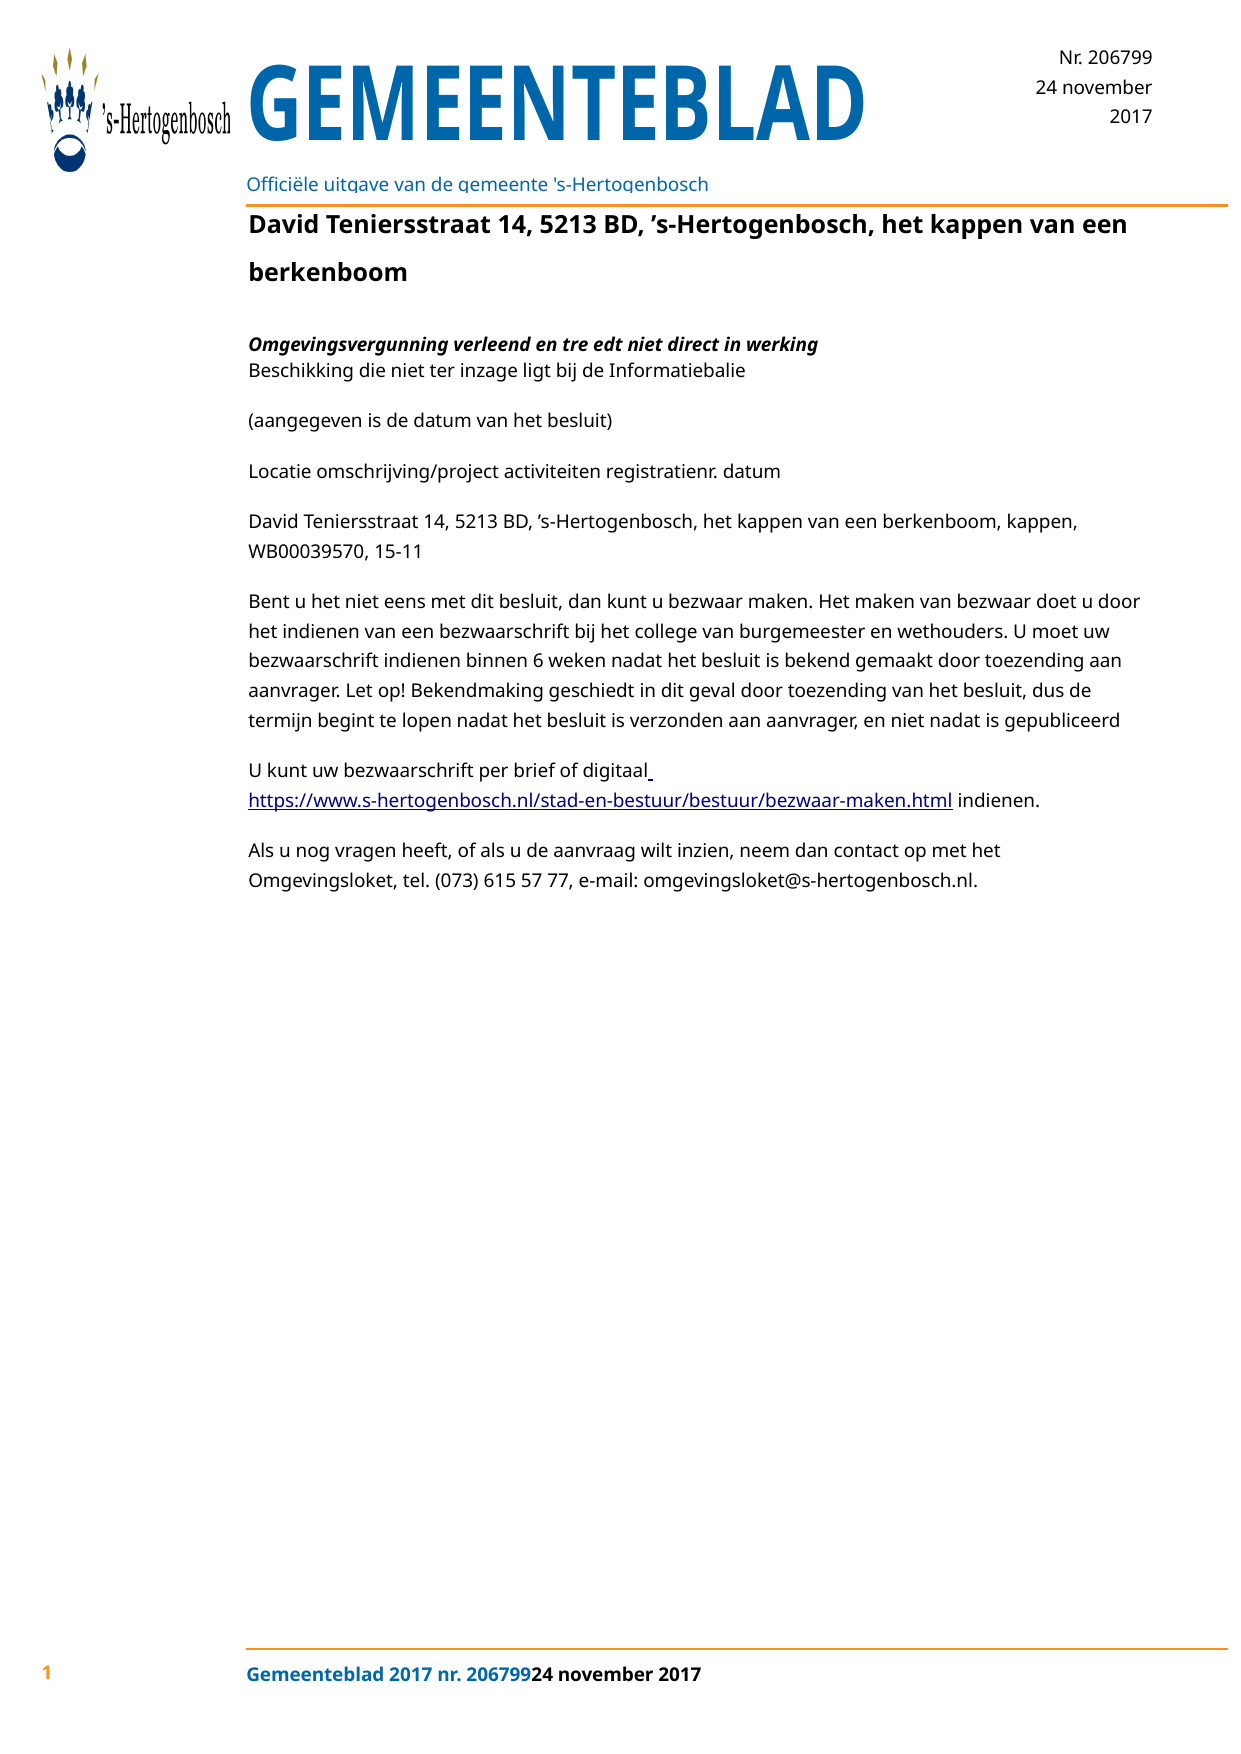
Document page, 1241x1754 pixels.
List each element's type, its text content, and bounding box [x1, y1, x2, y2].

text David Teniersstraat 14, 5213 BD, ’s-Hertogenbosch, het kappen van een berkenboom, kappen, WB00039570, 15-11 [248, 508, 1152, 564]
text Bent u het niet eens met dit besluit, dan kunt u bezwaar maken. Het maken van bezwaar doet u door het indienen van een bezwaarschrift bij het college van burgemeester en wethouders. U moet uw bezwaarschrift indienen binnen 6 weken nadat het besluit is bekend gemaakt door toezending aan aanvrager. Let op! Bekendmaking geschiedt in dit geval door toezending van het besluit, dus de termijn begint te lopen nadat het besluit is verzonden aan aanvrager, en niet nadat is gepubliceerd [248, 588, 1152, 732]
text U kunt uw bezwaarschrift per brief of digitaal https://www.s-hertogenbosch.nl/stad-en-bestuur/bestuur/bezwaar-maken.html indienen. [248, 757, 1152, 812]
text Als u nog vragen heeft, of als u de aanvraag wilt inzien, neem dan contact op met het Omgevingsloket, tel. (073) 615 57 77, e-mail: omgevingsloket@s-hertogenbosch.nl. [248, 837, 1152, 892]
text Locatie omschrijving/project activiteiten registratienr. datum [248, 458, 1152, 484]
text Omgevingsvergunning verleend en tre edt niet direct in werking [248, 331, 1152, 357]
text Beschikking die niet ter inzage ligt bij de Informatiebalie [248, 357, 1152, 383]
picture [41, 47, 231, 172]
text (aangegeven is de datum van het besluit) [248, 408, 1152, 433]
text David Teniersstraat 14, 5213 BD, ’s-Hertogenbosch, het kappen van een berkenboom [248, 207, 1152, 288]
